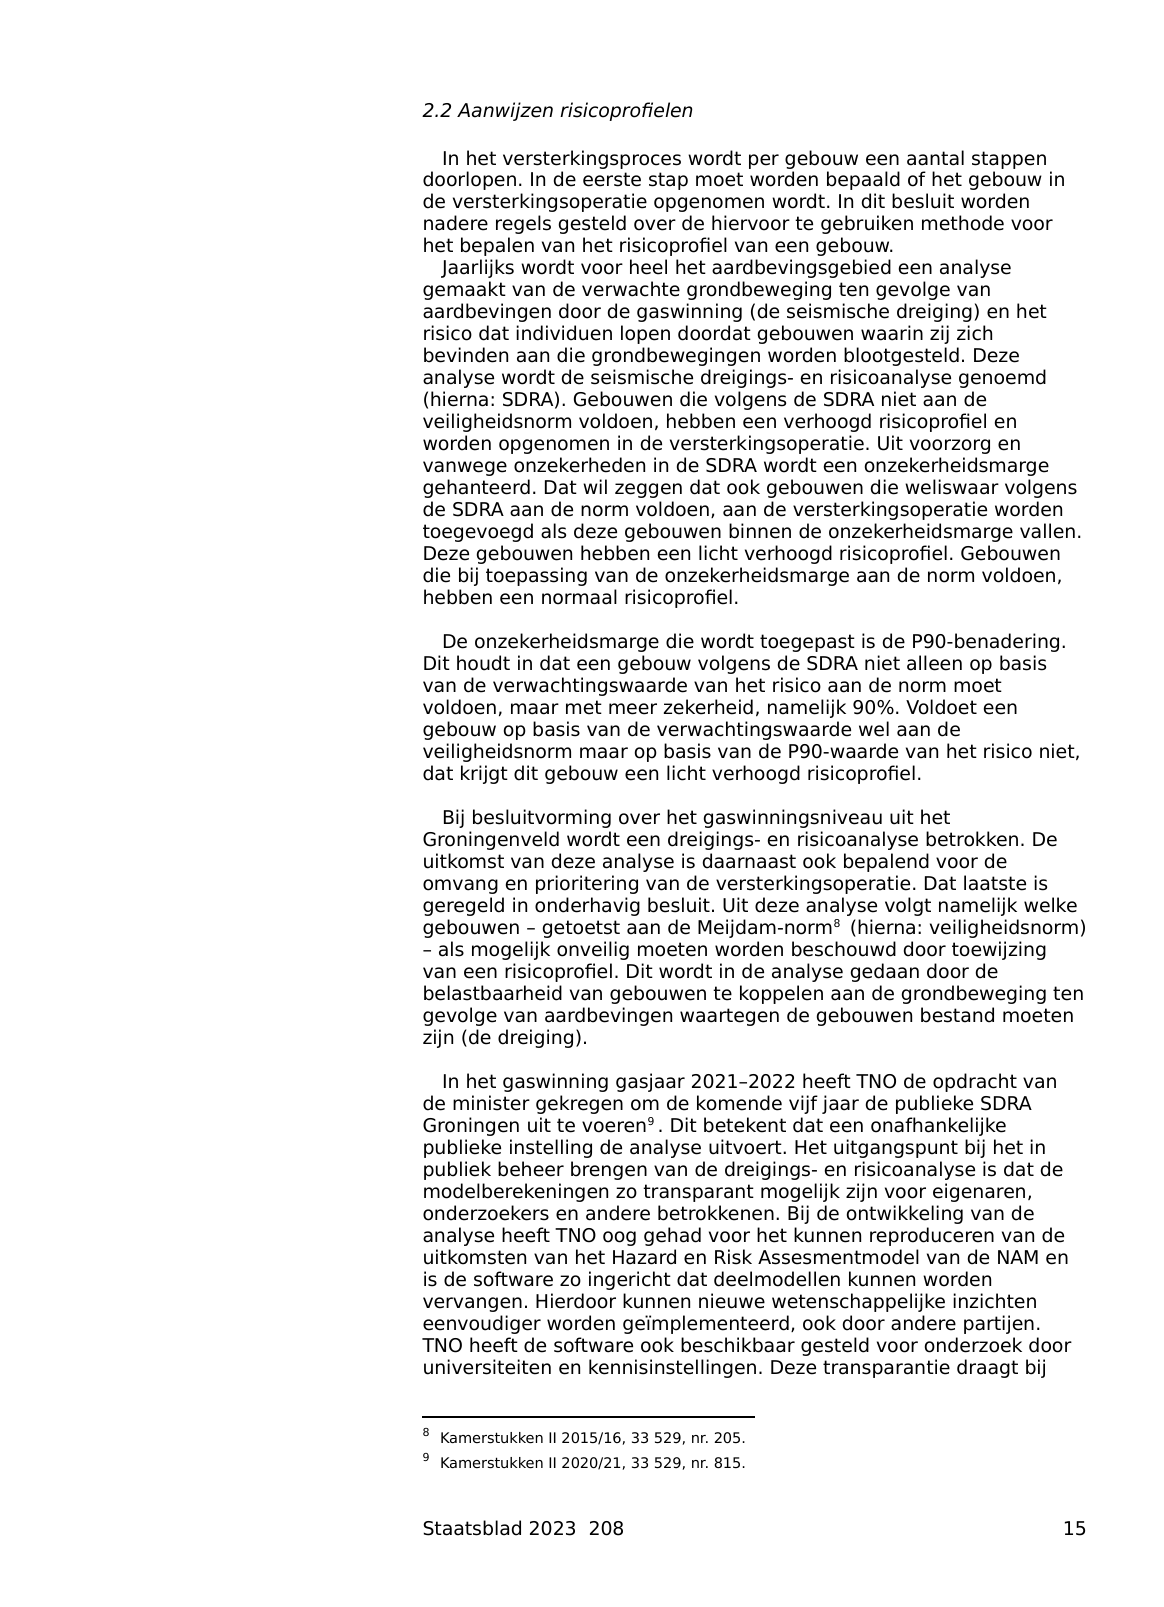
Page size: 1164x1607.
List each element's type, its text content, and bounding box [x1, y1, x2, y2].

text Bij besluitvorming over het gaswinningsniveau uit het Groningenveld wordt een dreigings- en risicoanalyse betrokken. De uitkomst van deze analyse is daarnaast ook bepalend voor de omvang en prioritering van de versterkingsoperatie. Dat laatste is geregeld in onderhavig besluit. Uit deze analyse volgt namelijk welke gebouwen – getoetst aan de Meijdam-norm (hierna: veiligheidsnorm) – als mogelijk onveilig moeten worden beschouwd door toewijzing van een risicoprofiel. Dit wordt in de analyse gedaan door de belastbaarheid van gebouwen te koppelen aan de grondbeweging ten gevolge van aardbevingen waartegen de gebouwen bestand moeten zijn (de dreiging). [422, 807, 1087, 1049]
text In het versterkingsproces wordt per gebouw een aantal stappen doorlopen. In de eerste stap moet worden bepaald of het gebouw in de versterkingsoperatie opgenomen wordt. In dit besluit worden nadere regels gesteld over de hiervoor te gebruiken methode voor het bepalen van het risicoprofiel van een gebouw. [422, 147, 1087, 257]
text Kamerstukken II 2015/16, 33 529, nr. 205. [422, 1426, 1087, 1448]
text De onzekerheidsmarge die wordt toegepast is de P90-benadering. Dit houdt in dat een gebouw volgens de SDRA niet alleen op basis van de verwachtingswaarde van het risico aan de norm moet voldoen, maar met meer zekerheid, namelijk 90%. Voldoet een gebouw op basis van de verwachtingswaarde wel aan de veiligheidsnorm maar op basis van de P90-waarde van het risico niet, dat krijgt dit gebouw een licht verhoogd risicoprofiel. [422, 631, 1087, 785]
subtitle 2.2 Aanwijzen risicoprofielen [422, 100, 1087, 122]
text Kamerstukken II 2020/21, 33 529, nr. 815. [422, 1451, 1087, 1473]
text In het gaswinning gasjaar 2021–2022 heeft TNO de opdracht van de minister gekregen om de komende vijf jaar de publieke SDRA Groningen uit te voeren. Dit betekent dat een onafhankelijke publieke instelling de analyse uitvoert. Het uitgangspunt bij het in publiek beheer brengen van de dreigings- en risicoanalyse is dat de modelberekeningen zo transparant mogelijk zijn voor eigenaren, onderzoekers en andere betrokkenen. Bij de ontwikkeling van de analyse heeft TNO oog gehad voor het kunnen reproduceren van de uitkomsten van het Hazard en Risk Assesmentmodel van de NAM en is de software zo ingericht dat deelmodellen kunnen worden vervangen. Hierdoor kunnen nieuwe wetenschappelijke inzichten eenvoudiger worden geïmplementeerd, ook door andere partijen. TNO heeft de software ook beschikbaar gesteld voor onderzoek door universiteiten en kennisinstellingen. Deze transparantie draagt bij [422, 1071, 1087, 1379]
text Jaarlijks wordt voor heel het aardbevingsgebied een analyse gemaakt van de verwachte grondbeweging ten gevolge van aardbevingen door de gaswinning (de seismische dreiging) en het risico dat individuen lopen doordat gebouwen waarin zij zich bevinden aan die grondbewegingen worden blootgesteld. Deze analyse wordt de seismische dreigings- en risicoanalyse genoemd (hierna: SDRA). Gebouwen die volgens de SDRA niet aan de veiligheidsnorm voldoen, hebben een verhoogd risicoprofiel en worden opgenomen in de versterkingsoperatie. Uit voorzorg en vanwege onzekerheden in de SDRA wordt een onzekerheidsmarge gehanteerd. Dat wil zeggen dat ook gebouwen die weliswaar volgens de SDRA aan de norm voldoen, aan de versterkingsoperatie worden toegevoegd als deze gebouwen binnen de onzekerheidsmarge vallen. Deze gebouwen hebben een licht verhoogd risicoprofiel. Gebouwen die bij toepassing van de onzekerheidsmarge aan de norm voldoen, hebben een normaal risicoprofiel. [422, 257, 1087, 609]
